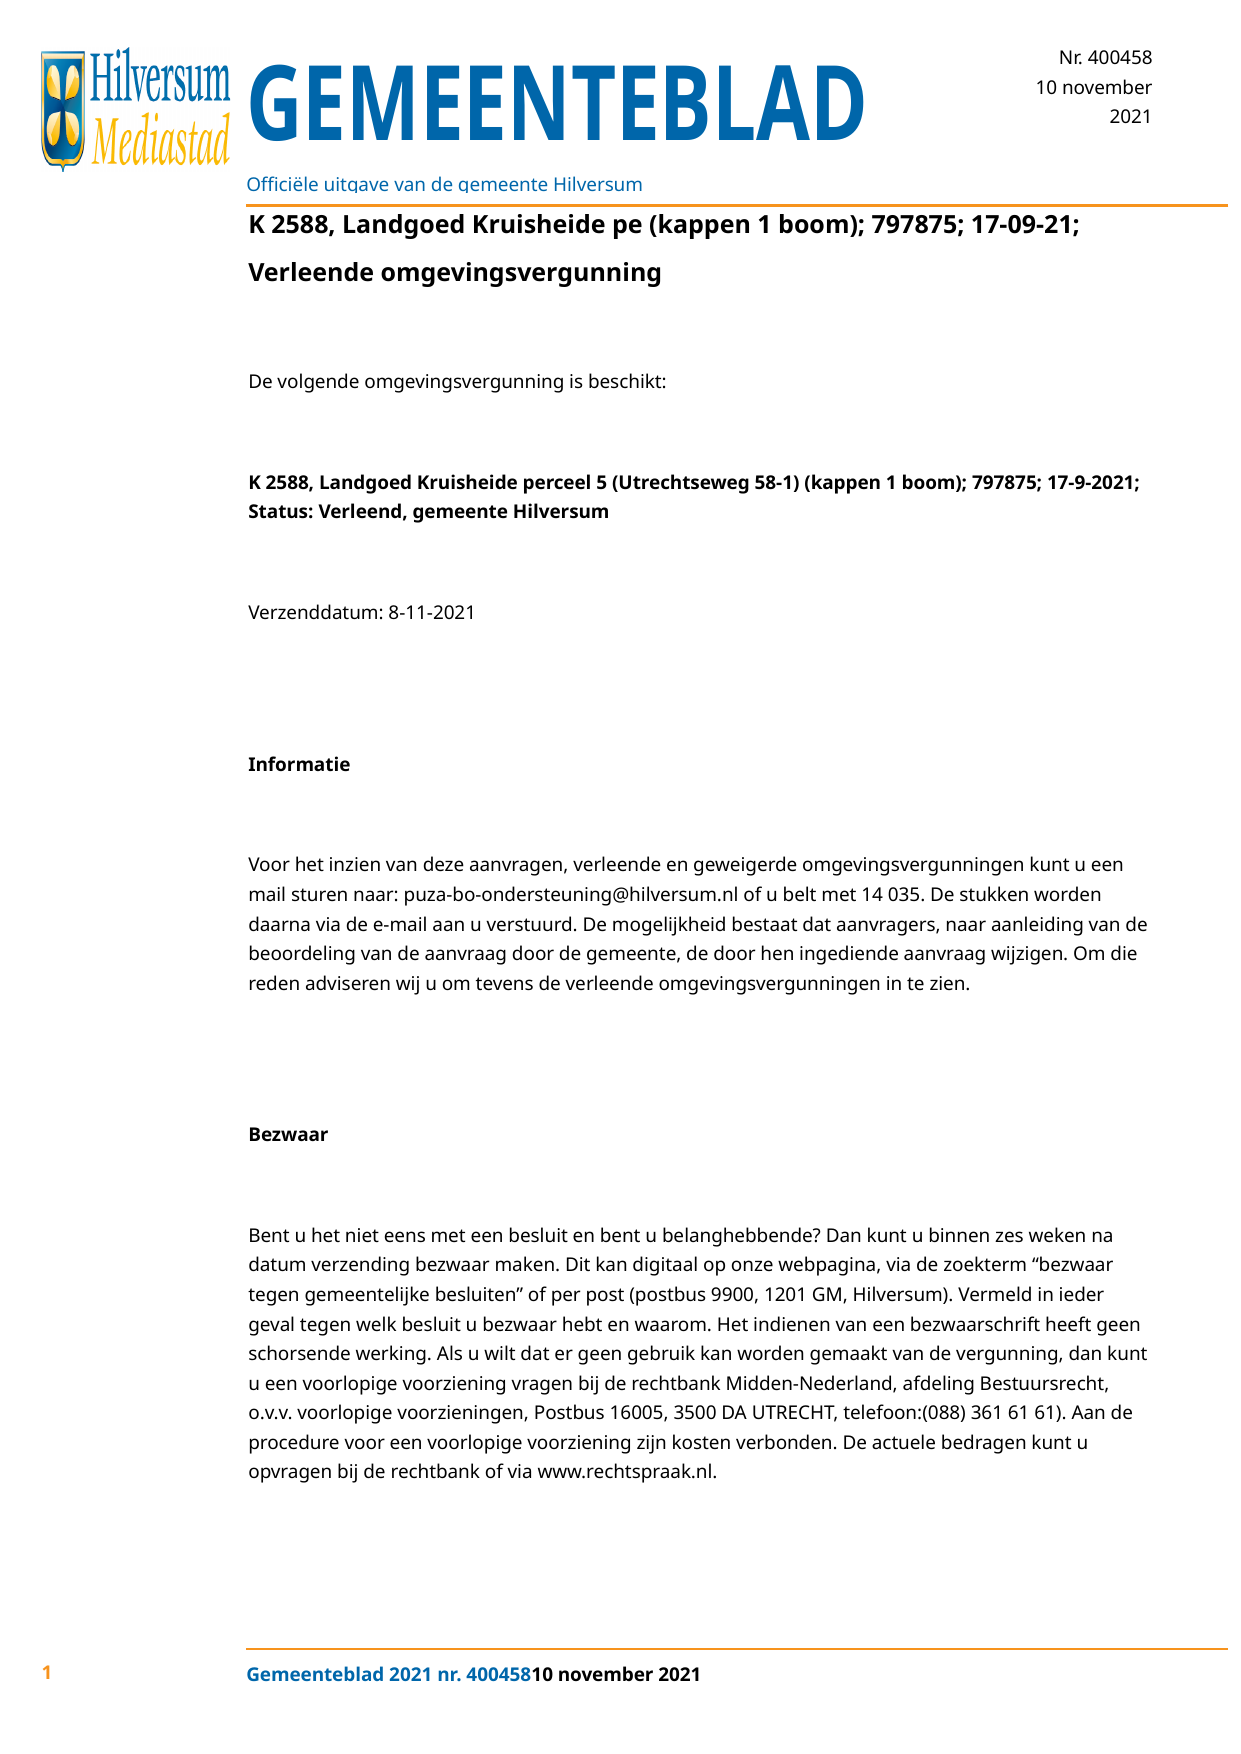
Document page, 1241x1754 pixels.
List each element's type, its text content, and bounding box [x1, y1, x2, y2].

text K 2588, Landgoed Kruisheide pe (kappen 1 boom); 797875; 17-09-21; Verleende omgevingsvergunning [248, 207, 1152, 288]
text Bezwaar [248, 1121, 1152, 1147]
text K 2588, Landgoed Kruisheide perceel 5 (Utrechtseweg 58-1) (kappen 1 boom); 797875; 17-9-2021; Status: Verleend, gemeente Hilversum [248, 469, 1152, 524]
text Verzenddatum: 8-11-2021 [248, 599, 1152, 625]
text Voor het inzien van deze aanvragen, verleende en geweigerde omgevingsvergunningen kunt u een mail sturen naar: puza-bo-ondersteuning@hilversum.nl of u belt met 14 035. De stukken worden daarna via de e-mail aan u verstuurd. De mogelijkheid bestaat dat aanvragers, naar aanleiding van de beoordeling van de aanvraag door de gemeente, de door hen ingediende aanvraag wijzigen. Om die reden adviseren wij u om tevens de verleende omgevingsvergunningen in te zien. [248, 852, 1152, 996]
text De volgende omgevingsvergunning is beschikt: [248, 368, 1152, 394]
text Informatie [248, 751, 1152, 777]
picture [41, 47, 231, 172]
text Bent u het niet eens met een besluit en bent u belanghebbende? Dan kunt u binnen zes weken na datum verzending bezwaar maken. Dit kan digitaal op onze webpagina, via de zoekterm “bezwaar tegen gemeentelijke besluiten” of per post (postbus 9900, 1201 GM, Hilversum). Vermeld in ieder geval tegen welk besluit u bezwaar hebt en waarom. Het indienen van een bezwaarschrift heeft geen schorsende werking. Als u wilt dat er geen gebruik kan worden gemaakt van de vergunning, dan kunt u een voorlopige voorziening vragen bij de rechtbank Midden-Nederland, afdeling Bestuursrecht, o.v.v. voorlopige voorzieningen, Postbus 16005, 3500 DA UTRECHT, telefoon:(088) 361 61 61). Aan de procedure voor een voorlopige voorziening zijn kosten verbonden. De actuele bedragen kunt u opvragen bij de rechtbank of via www.rechtspraak.nl. [248, 1222, 1152, 1484]
